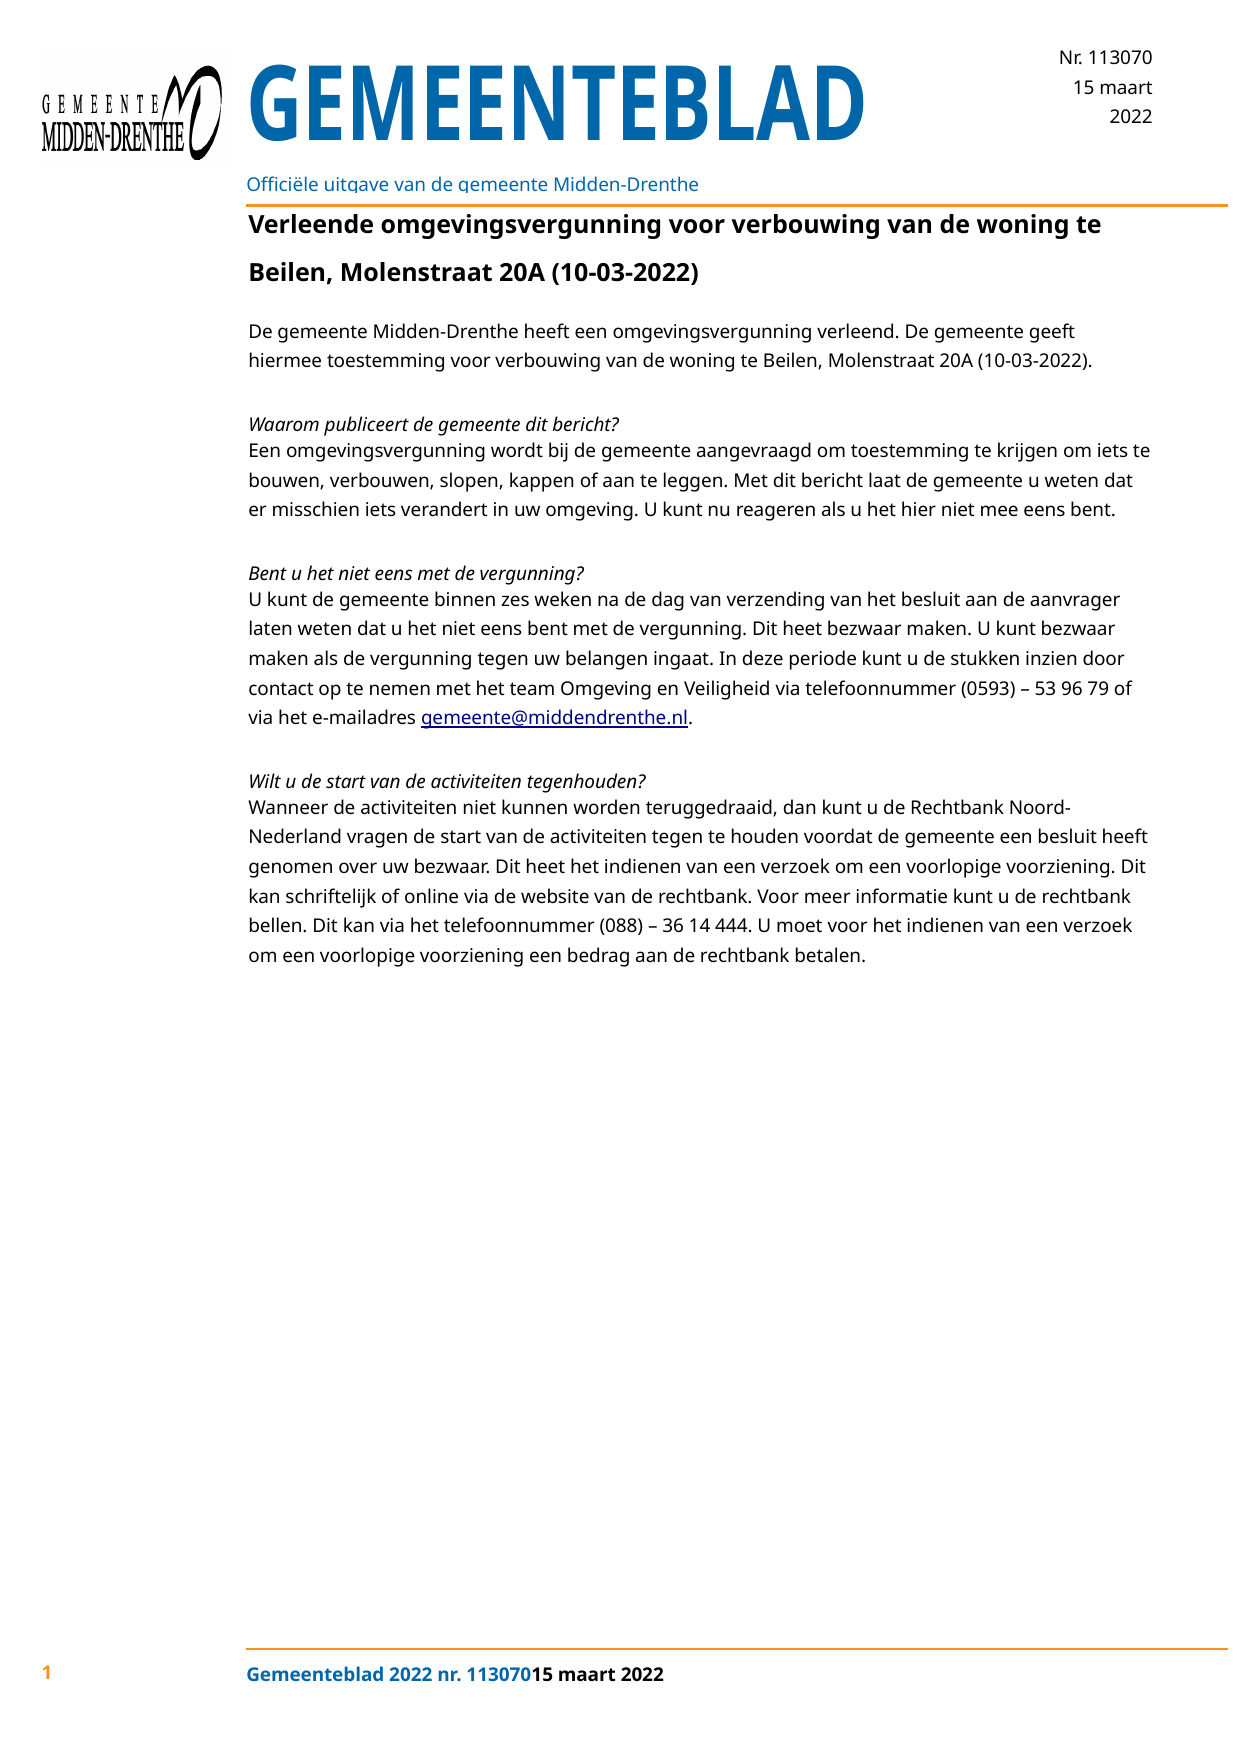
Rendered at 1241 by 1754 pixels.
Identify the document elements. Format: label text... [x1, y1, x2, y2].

text Waarom publiceert de gemeente dit bericht? [248, 411, 1152, 437]
text Verleende omgevingsvergunning voor verbouwing van de woning te Beilen, Molenstraat 20A (10-03-2022) [248, 207, 1152, 288]
text De gemeente Midden-Drenthe heeft een omgevingsvergunning verleend. De gemeente geeft hiermee toestemming voor verbouwing van de woning te Beilen, Molenstraat 20A (10-03-2022). [248, 318, 1152, 373]
text U kunt de gemeente binnen zes weken na de dag van verzending van het besluit aan de aanvrager laten weten dat u het niet eens bent met de vergunning. Dit heet bezwaar maken. U kunt bezwaar maken als de vergunning tegen uw belangen ingaat. In deze periode kunt u de stukken inzien door contact op te nemen met het team Omgeving en Veiligheid via telefoonnummer (0593) – 53 96 79 of via het e-mailadres gemeente@middendrenthe.nl. [248, 586, 1152, 730]
picture [41, 47, 231, 172]
text Bent u het niet eens met de vergunning? [248, 560, 1152, 586]
text Een omgevingsvergunning wordt bij de gemeente aangevraagd om toestemming te krijgen om iets te bouwen, verbouwen, slopen, kappen of aan te leggen. Met dit bericht laat de gemeente u weten dat er misschien iets verandert in uw omgeving. U kunt nu reageren als u het hier niet mee eens bent. [248, 437, 1152, 522]
text Wilt u de start van de activiteiten tegenhouden? [248, 768, 1152, 794]
text Wanneer de activiteiten niet kunnen worden teruggedraaid, dan kunt u de Rechtbank Noord-Nederland vragen de start van de activiteiten tegen te houden voordat de gemeente een besluit heeft genomen over uw bezwaar. Dit heet het indienen van een verzoek om een voorlopige voorziening. Dit kan schriftelijk of online via de website van de rechtbank. Voor meer informatie kunt u de rechtbank bellen. Dit kan via het telefoonnummer (088) – 36 14 444. U moet voor het indienen van een verzoek om een voorlopige voorziening een bedrag aan de rechtbank betalen. [248, 794, 1152, 968]
